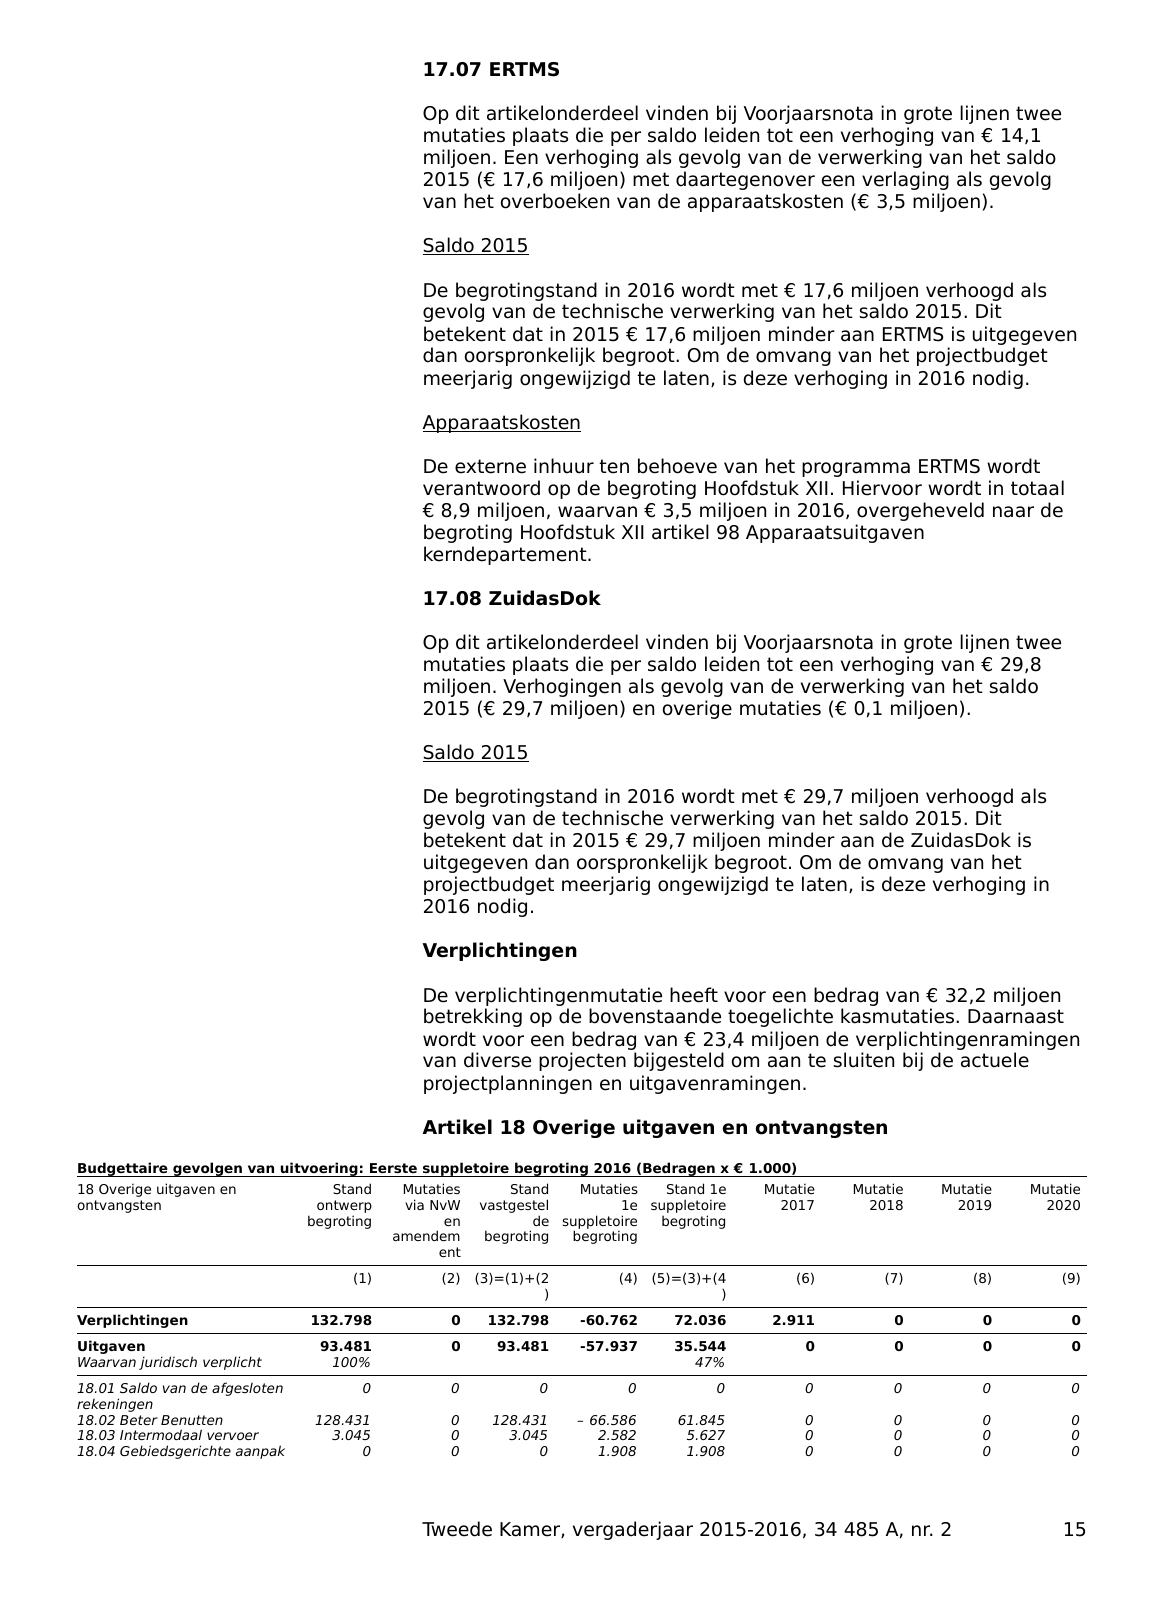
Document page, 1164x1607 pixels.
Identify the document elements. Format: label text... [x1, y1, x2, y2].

table_cell 35.544 [644, 1334, 732, 1355]
table_cell 0 [821, 1444, 909, 1459]
table_cell Verplichtingen [77, 1308, 289, 1333]
table_cell 0 [909, 1334, 998, 1355]
table_cell Stand 1e suppletoire begroting [644, 1177, 732, 1265]
table_cell 0 [378, 1376, 466, 1412]
table_cell 0 [378, 1412, 466, 1428]
text Op dit artikelonderdeel vinden bij Voorjaarsnota in grote lijnen twee mutaties plaats die per saldo leiden tot een verhoging van € 29,8 miljoen. Verhogingen als gevolg van de verwerking van het saldo 2015 (€ 29,7 miljoen) en overige mutaties (€ 0,1 miljoen). [422, 632, 1087, 720]
table_cell 18.03 Intermodaal vervoer [77, 1428, 289, 1444]
text De begrotingstand in 2016 wordt met € 29,7 miljoen verhoogd als gevolg van de technische verwerking van het saldo 2015. Dit betekent dat in 2015 € 29,7 miljoen minder aan de ZuidasDok is uitgegeven dan oorspronkelijk begroot. Om de omvang van het projectbudget meerjarig ongewijzigd te laten, is deze verhoging in 2016 nodig. [422, 786, 1087, 918]
table_cell Stand vastgestelde begroting [466, 1177, 555, 1265]
table_cell 0 [909, 1428, 998, 1444]
table_cell 2.911 [732, 1308, 821, 1333]
table_cell 0 [644, 1376, 732, 1412]
table_cell 93.481 [289, 1334, 378, 1355]
text De begrotingstand in 2016 wordt met € 17,6 miljoen verhoogd als gevolg van de technische verwerking van het saldo 2015. Dit betekent dat in 2015 € 17,6 miljoen minder aan ERTMS is uitgegeven dan oorspronkelijk begroot. Om de omvang van het projectbudget meerjarig ongewijzigd te laten, is deze verhoging in 2016 nodig. [422, 279, 1087, 389]
table_cell 0 [732, 1376, 821, 1412]
table_cell 0 [466, 1444, 555, 1459]
table_cell 0 [998, 1412, 1087, 1428]
table_cell [466, 1355, 555, 1375]
table_cell 1.908 [644, 1444, 732, 1459]
subtitle Artikel 18 Overige uitgaven en ontvangsten [422, 1117, 1087, 1138]
table_cell 0 [555, 1376, 644, 1412]
table_cell 2.582 [555, 1428, 644, 1444]
table_cell 132.798 [289, 1308, 378, 1333]
table_cell 3.045 [289, 1428, 378, 1444]
table_cell 3.045 [466, 1428, 555, 1444]
table_cell 0 [732, 1412, 821, 1428]
table_cell -60.762 [555, 1308, 644, 1333]
table_cell Mutatie 2017 [732, 1177, 821, 1265]
subtitle 17.07 ERTMS [422, 59, 1087, 81]
table_cell Waarvan juridisch verplicht [77, 1355, 289, 1375]
table_cell Mutaties via NvW en amendement [378, 1177, 466, 1265]
table_cell Mutaties 1e suppletoire begroting [555, 1177, 644, 1265]
table_cell 0 [821, 1308, 909, 1333]
table_cell 1.908 [555, 1444, 644, 1459]
table_cell 0 [378, 1444, 466, 1459]
table_cell 5.627 [644, 1428, 732, 1444]
table_cell 18.01 Saldo van de afgesloten rekeningen [77, 1376, 289, 1412]
table_cell 18 Overige uitgaven en ontvangsten [77, 1177, 289, 1265]
table_cell [378, 1355, 466, 1375]
table_cell 128.431 [289, 1412, 378, 1428]
table_cell 0 [466, 1376, 555, 1412]
table_cell 0 [378, 1428, 466, 1444]
table_cell 100% [289, 1355, 378, 1375]
subtitle Verplichtingen [422, 940, 1087, 962]
table_cell 0 [378, 1308, 466, 1333]
text Op dit artikelonderdeel vinden bij Voorjaarsnota in grote lijnen twee mutaties plaats die per saldo leiden tot een verhoging van € 14,1 miljoen. Een verhoging als gevolg van de verwerking van het saldo 2015 (€ 17,6 miljoen) met daartegenover een verlaging als gevolg van het overboeken van de apparaatskosten (€ 3,5 miljoen). [422, 103, 1087, 213]
table_cell 0 [909, 1376, 998, 1412]
table_cell 72.036 [644, 1308, 732, 1333]
table_cell 128.431 [466, 1412, 555, 1428]
table_cell [821, 1355, 909, 1375]
table_cell 18.02 Beter Benutten [77, 1412, 289, 1428]
table_cell Mutatie 2018 [821, 1177, 909, 1265]
text De verplichtingenmutatie heeft voor een bedrag van € 32,2 miljoen betrekking op de bovenstaande toegelichte kasmutaties. Daarnaast wordt voor een bedrag van € 23,4 miljoen de verplichtingenramingen van diverse projecten bijgesteld om aan te sluiten bij de actuele projectplanningen en uitgavenramingen. [422, 984, 1087, 1094]
table_cell 0 [821, 1428, 909, 1444]
table_cell Stand ontwerp begroting [289, 1177, 378, 1265]
table_cell [909, 1355, 998, 1375]
table_cell Mutatie 2019 [909, 1177, 998, 1265]
table_cell (5)=(3)+(4) [644, 1266, 732, 1307]
table_cell – 66.586 [555, 1412, 644, 1428]
table_cell [555, 1355, 644, 1375]
table_cell 0 [732, 1444, 821, 1459]
table_cell 0 [998, 1334, 1087, 1355]
table_cell 18.04 Gebiedsgerichte aanpak [77, 1444, 289, 1459]
table_cell 0 [732, 1334, 821, 1355]
subtitle Apparaatskosten [422, 412, 1087, 433]
table_header Budgettaire gevolgen van uitvoering: Eerste suppletoire begroting 2016 (Bedragen x € 1.000) [77, 1160, 1087, 1176]
table_cell (7) [821, 1266, 909, 1307]
table_cell 132.798 [466, 1308, 555, 1333]
table_cell 0 [821, 1412, 909, 1428]
table_cell 93.481 [466, 1334, 555, 1355]
subtitle 17.08 ZuidasDok [422, 588, 1087, 610]
subtitle Saldo 2015 [422, 742, 1087, 764]
table_cell 0 [289, 1376, 378, 1412]
table_cell (4) [555, 1266, 644, 1307]
table_cell [732, 1355, 821, 1375]
table_cell 61.845 [644, 1412, 732, 1428]
table_cell 0 [998, 1376, 1087, 1412]
table_cell 0 [998, 1428, 1087, 1444]
table_cell 0 [909, 1412, 998, 1428]
table_cell 0 [378, 1334, 466, 1355]
table_cell 0 [821, 1376, 909, 1412]
table_cell Mutatie 2020 [998, 1177, 1087, 1265]
subtitle Saldo 2015 [422, 235, 1087, 257]
table_cell (6) [732, 1266, 821, 1307]
table_cell (9) [998, 1266, 1087, 1307]
table_cell (3)=(1)+(2) [466, 1266, 555, 1307]
table_cell -57.937 [555, 1334, 644, 1355]
table_cell 0 [909, 1444, 998, 1459]
table_cell Uitgaven [77, 1334, 289, 1355]
table_cell 0 [909, 1308, 998, 1333]
table_cell [998, 1355, 1087, 1375]
table_cell 47% [644, 1355, 732, 1375]
table_cell (1) [289, 1266, 378, 1307]
table_cell 0 [998, 1308, 1087, 1333]
text De externe inhuur ten behoeve van het programma ERTMS wordt verantwoord op de begroting Hoofdstuk XII. Hiervoor wordt in totaal € 8,9 miljoen, waarvan € 3,5 miljoen in 2016, overgeheveld naar de begroting Hoofdstuk XII artikel 98 Apparaatsuitgaven kerndepartement. [422, 456, 1087, 566]
table_cell 0 [821, 1334, 909, 1355]
table_cell 0 [732, 1428, 821, 1444]
table_cell (8) [909, 1266, 998, 1307]
table_cell 0 [289, 1444, 378, 1459]
table_cell 0 [998, 1444, 1087, 1459]
table_cell [77, 1266, 289, 1307]
table_cell (2) [378, 1266, 466, 1307]
